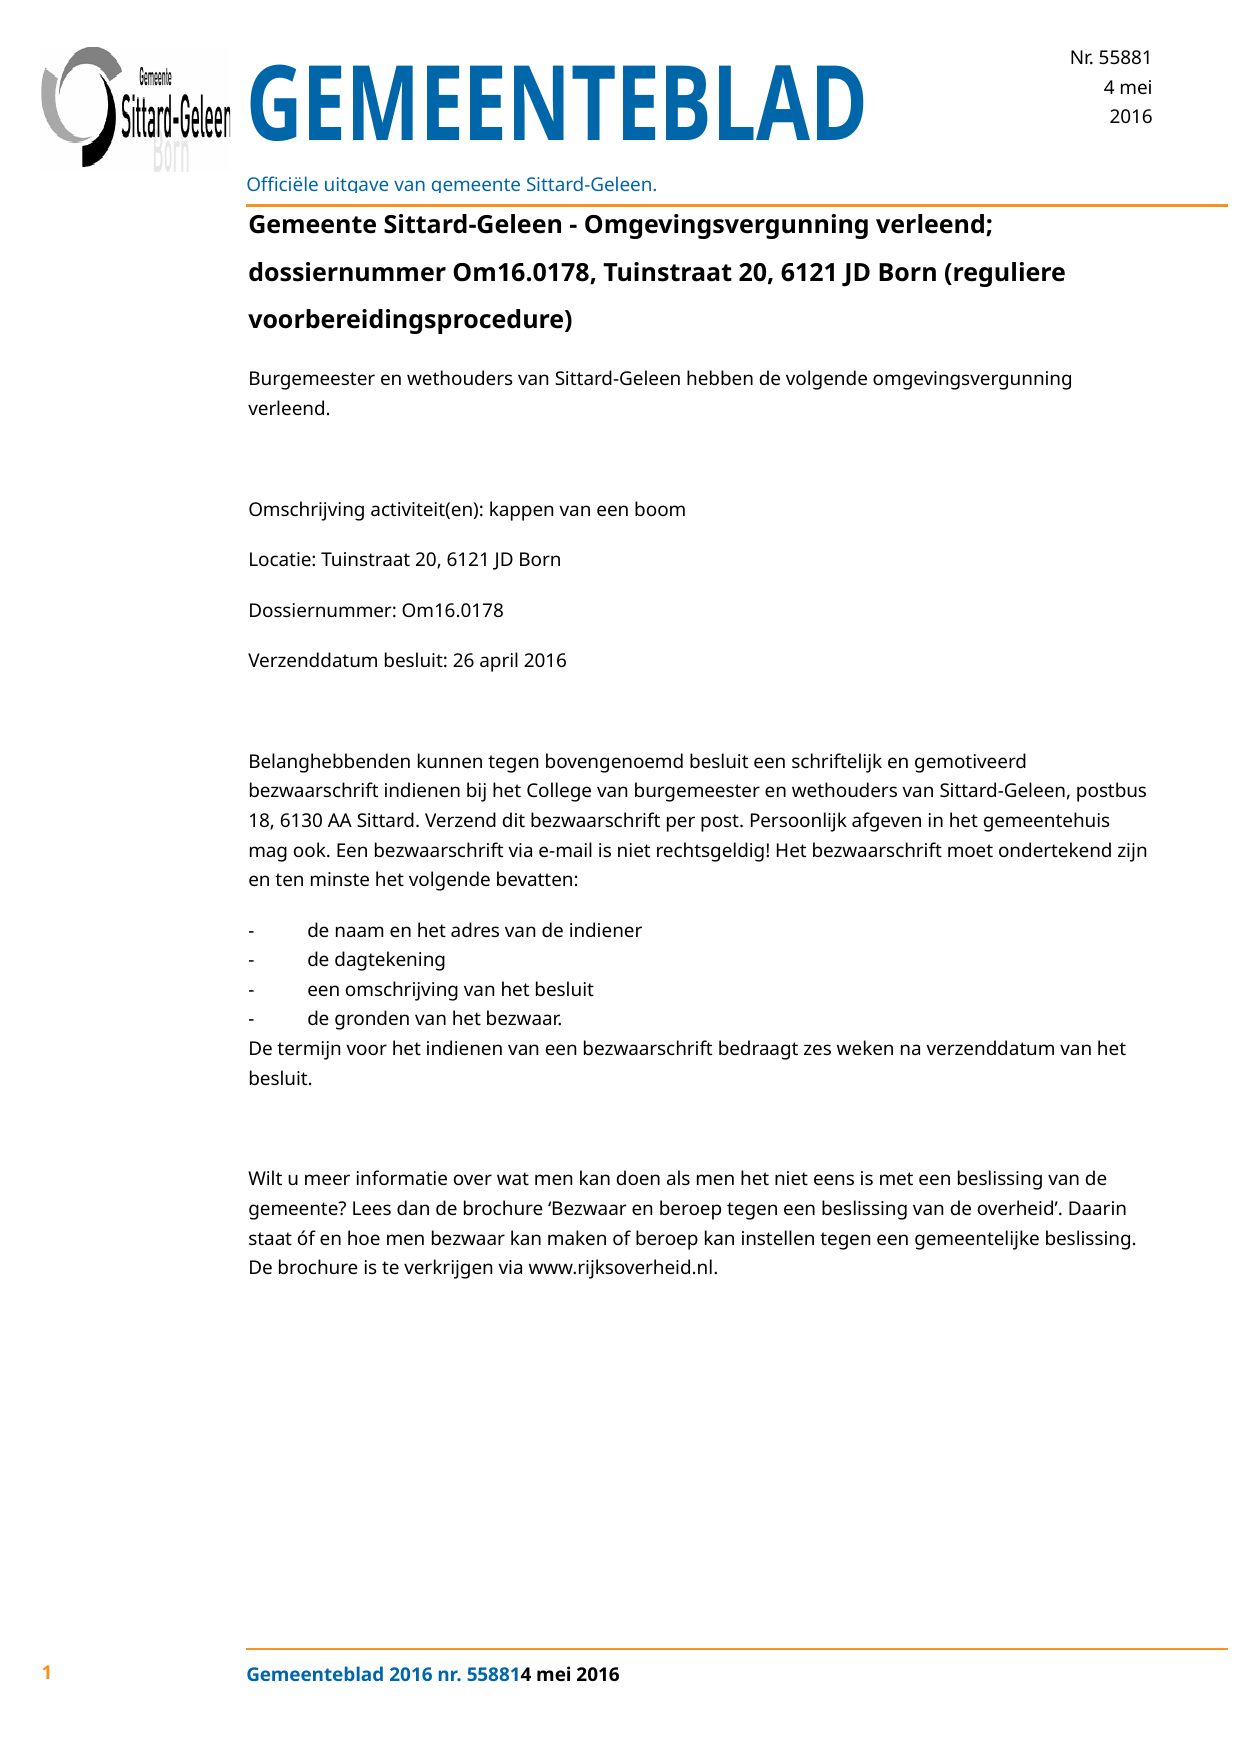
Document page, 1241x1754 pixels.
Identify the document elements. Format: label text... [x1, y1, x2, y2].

text Locatie: Tuinstraat 20, 6121 JD Born [248, 546, 1152, 572]
list een omschrijving van het besluit [248, 976, 1152, 1002]
text Belanghebbenden kunnen tegen bovengenoemd besluit een schriftelijk en gemotiveerd bezwaarschrift indienen bij het College van burgemeester en wethouders van Sittard-Geleen, postbus 18, 6130 AA Sittard. Verzend dit bezwaarschrift per post. Persoonlijk afgeven in het gemeentehuis mag ook. Een bezwaarschrift via e-mail is niet rechtsgeldig! Het bezwaarschrift moet ondertekend zijn en ten minste het volgende bevatten: [248, 748, 1152, 892]
text Dossiernummer: Om16.0178 [248, 597, 1152, 622]
list de gronden van het bezwaar. [248, 1006, 1152, 1031]
text Burgemeester en wethouders van Sittard-Geleen hebben de volgende omgevingsvergunning verleend. [248, 366, 1152, 421]
text Omschrijving activiteit(en): kappen van een boom [248, 496, 1152, 522]
picture [41, 47, 231, 172]
text Wilt u meer informatie over wat men kan doen als men het niet eens is met een beslissing van de gemeente? Lees dan de brochure ‘Bezwaar en beroep tegen een beslissing van de overheid’. Daarin staat óf en hoe men bezwaar kan maken of beroep kan instellen tegen een gemeentelijke beslissing. De brochure is te verkrijgen via www.rijksoverheid.nl. [248, 1166, 1152, 1280]
text Verzenddatum besluit: 26 april 2016 [248, 647, 1152, 673]
text De termijn voor het indienen van een bezwaarschrift bedraagt zes weken na verzenddatum van het besluit. [248, 1035, 1152, 1090]
list de dagtekening [248, 946, 1152, 972]
text Gemeente Sittard-Geleen - Omgevingsvergunning verleend; dossiernummer Om16.0178, Tuinstraat 20, 6121 JD Born (reguliere voorbereidingsprocedure) [248, 207, 1152, 336]
list de naam en het adres van de indiener [248, 917, 1152, 942]
